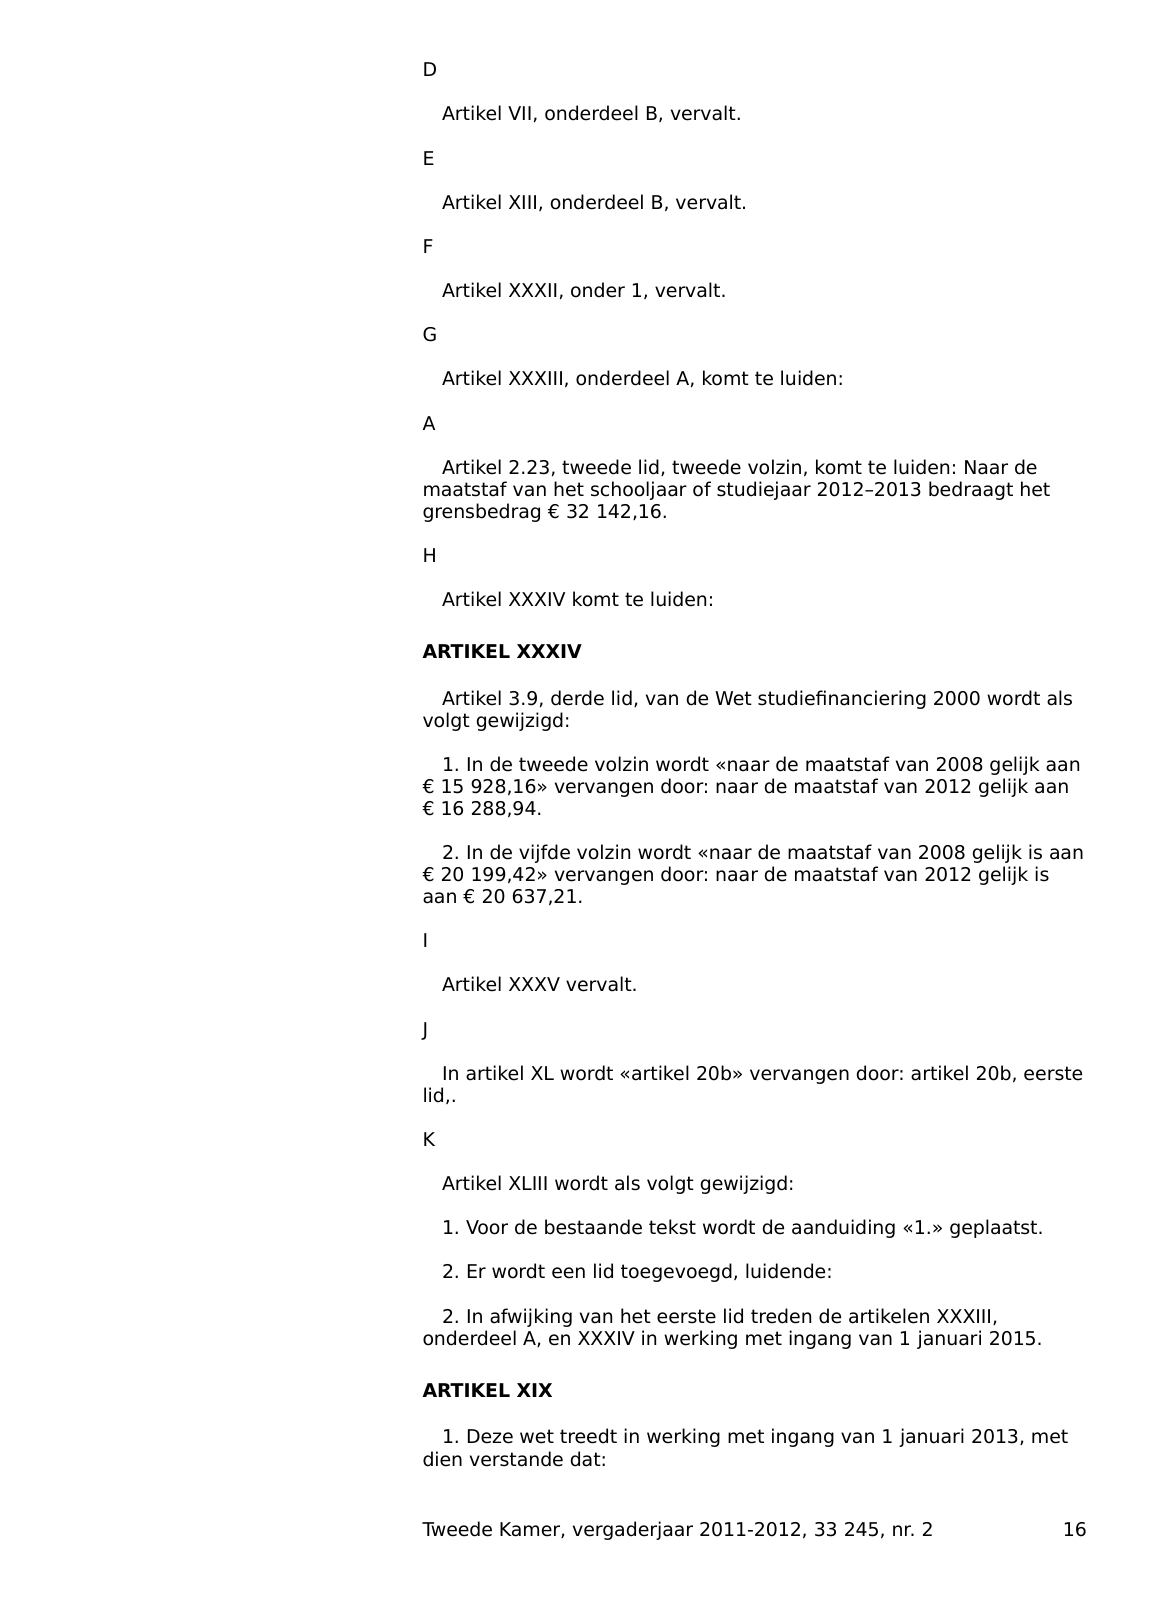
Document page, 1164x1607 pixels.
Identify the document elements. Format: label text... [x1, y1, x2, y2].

text Artikel 2.23, tweede lid, tweede volzin, komt te luiden: Naar de maatstaf van het schooljaar of studiejaar 2012–2013 bedraagt het grensbedrag € 32 142,16. [422, 457, 1087, 522]
text I [422, 930, 1087, 952]
text Artikel VII, onderdeel B, vervalt. [422, 103, 1087, 125]
text 1. Voor de bestaande tekst wordt de aanduiding «1.» geplaatst. [422, 1217, 1087, 1239]
text Artikel 3.9, derde lid, van de Wet studiefinanciering 2000 wordt als volgt gewijzigd: [422, 688, 1087, 732]
text E [422, 147, 1087, 169]
text Artikel XXXIII, onderdeel A, komt te luiden: [422, 368, 1087, 390]
text D [422, 59, 1087, 81]
text Artikel XIII, onderdeel B, vervalt. [422, 192, 1087, 213]
text 1. Deze wet treedt in werking met ingang van 1 januari 2013, met dien verstande dat: [422, 1426, 1087, 1470]
text Artikel XXXII, onder 1, vervalt. [422, 280, 1087, 302]
text Artikel XXXV vervalt. [422, 974, 1087, 996]
subtitle ARTIKEL XIX [422, 1379, 1087, 1401]
text H [422, 545, 1087, 567]
text 2. In afwijking van het eerste lid treden de artikelen XXXIII, onderdeel A, en XXXIV in werking met ingang van 1 januari 2015. [422, 1306, 1087, 1349]
subtitle ARTIKEL XXXIV [422, 641, 1087, 663]
text 2. Er wordt een lid toegevoegd, luidende: [422, 1261, 1087, 1283]
text 1. In de tweede volzin wordt «naar de maatstaf van 2008 gelijk aan € 15 928,16» vervangen door: naar de maatstaf van 2012 gelijk aan € 16 288,94. [422, 754, 1087, 820]
text A [422, 412, 1087, 434]
text Artikel XXXIV komt te luiden: [422, 589, 1087, 611]
text In artikel XL wordt «artikel 20b» vervangen door: artikel 20b, eerste lid,. [422, 1063, 1087, 1107]
text K [422, 1129, 1087, 1151]
text G [422, 324, 1087, 346]
text F [422, 236, 1087, 258]
text 2. In de vijfde volzin wordt «naar de maatstaf van 2008 gelijk is aan € 20 199,42» vervangen door: naar de maatstaf van 2012 gelijk is aan € 20 637,21. [422, 842, 1087, 908]
text Artikel XLIII wordt als volgt gewijzigd: [422, 1173, 1087, 1195]
text J [422, 1018, 1087, 1041]
